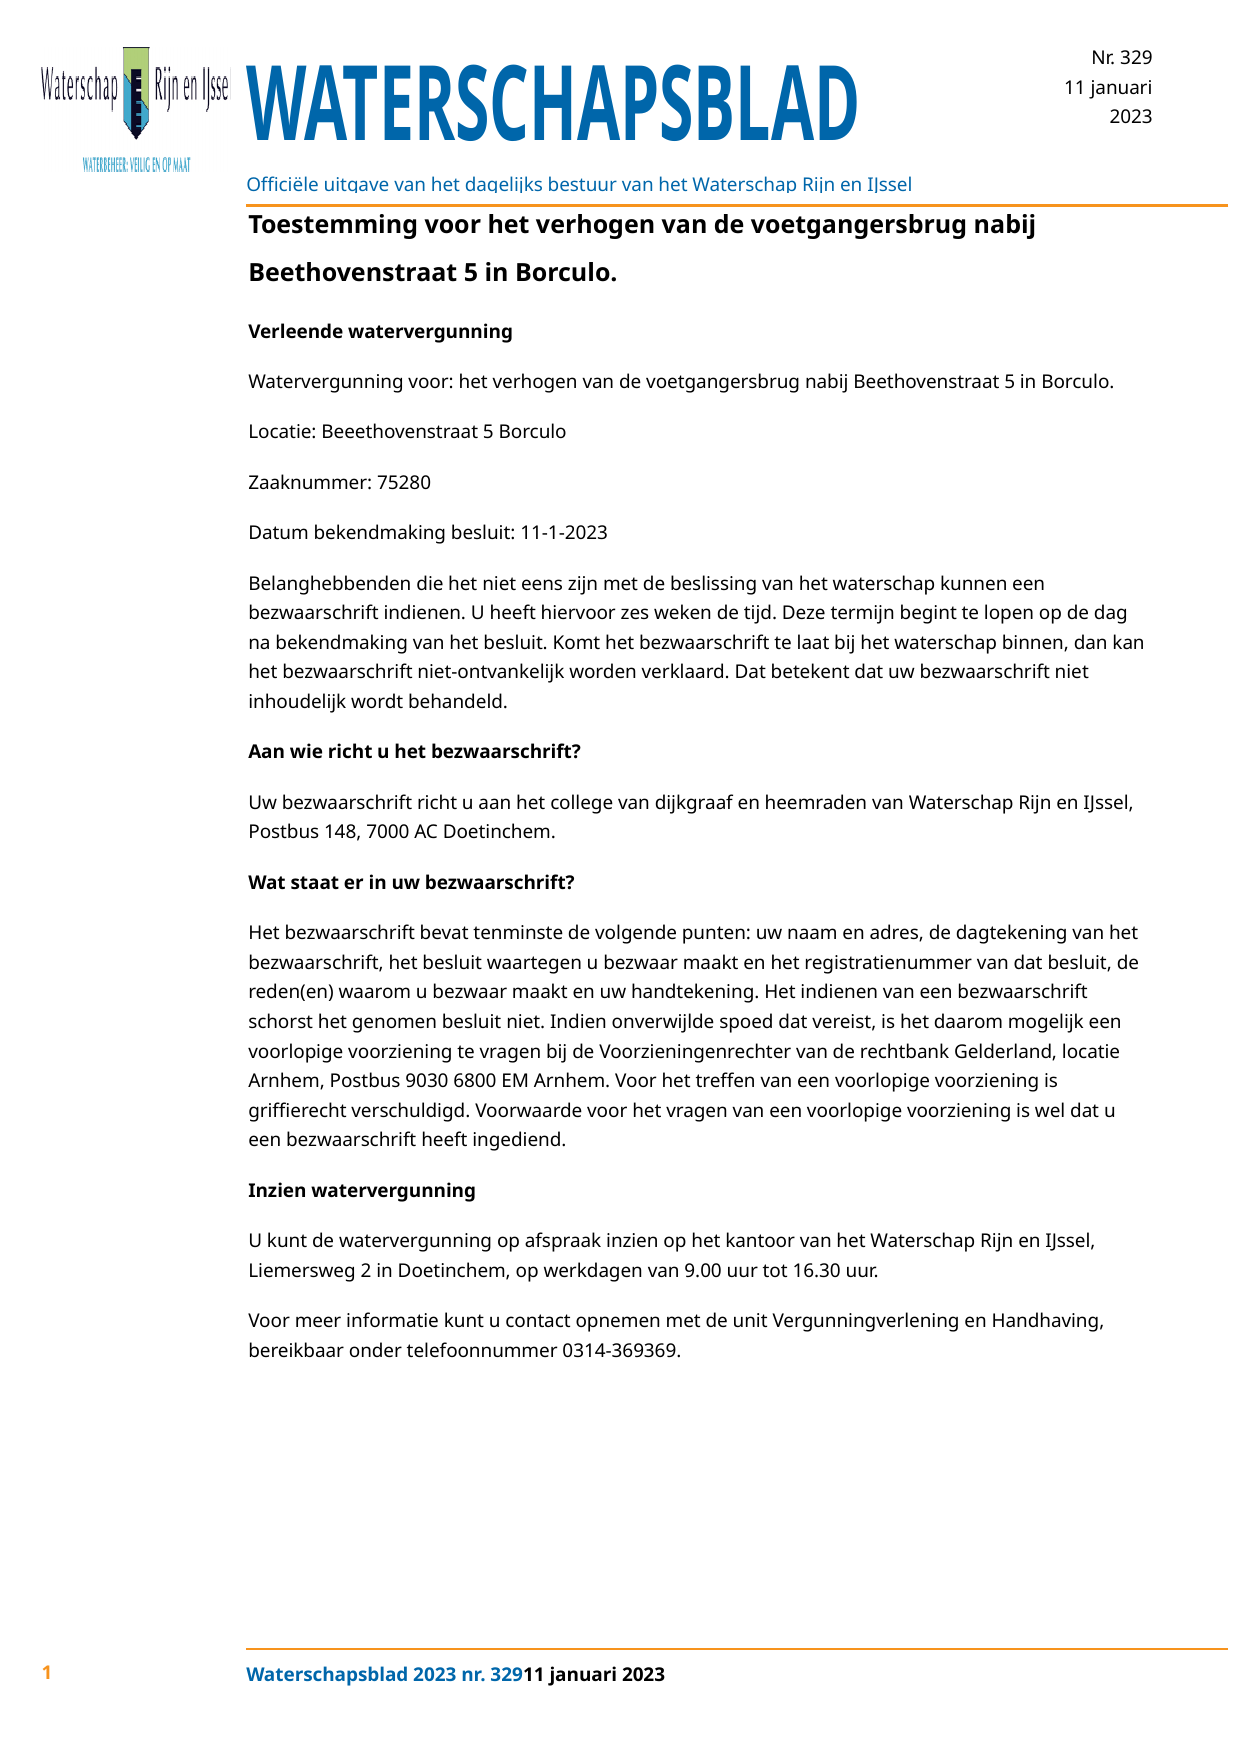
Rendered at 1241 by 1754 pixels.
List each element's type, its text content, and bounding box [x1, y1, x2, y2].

text Locatie: Beeethovenstraat 5 Borculo [248, 419, 1152, 444]
text Watervergunning voor: het verhogen van de voetgangersbrug nabij Beethovenstraat 5 in Borculo. [248, 368, 1152, 394]
text Voor meer informatie kunt u contact opnemen met de unit Vergunningverlening en Handhaving, bereikbaar onder telefoonnummer 0314-369369. [248, 1307, 1152, 1363]
text Het bezwaarschrift bevat tenminste de volgende punten: uw naam en adres, de dagtekening van het bezwaarschrift, het besluit waartegen u bezwaar maakt en het registratienummer van dat besluit, de reden(en) waarom u bezwaar maakt en uw handtekening. Het indienen van een bezwaarschrift schorst het genomen besluit niet. Indien onverwijlde spoed dat vereist, is het daarom mogelijk een voorlopige voorziening te vragen bij de Voorzieningenrechter van de rechtbank Gelderland, locatie Arnhem, Postbus 9030 6800 EM Arnhem. Voor het treffen van een voorlopige voorziening is griffierecht verschuldigd. Voorwaarde voor het vragen van een voorlopige voorziening is wel dat u een bezwaarschrift heeft ingediend. [248, 919, 1152, 1152]
text Zaaknummer: 75280 [248, 469, 1152, 495]
text Aan wie richt u het bezwaarschrift? [248, 739, 1152, 764]
text Verleende watervergunning [248, 318, 1152, 344]
text Belanghebbenden die het niet eens zijn met de beslissing van het waterschap kunnen een bezwaarschrift indienen. U heeft hiervoor zes weken de tijd. Deze termijn begint te lopen op de dag na bekendmaking van het besluit. Komt het bezwaarschrift te laat bij het waterschap binnen, dan kan het bezwaarschrift niet-ontvankelijk worden verklaard. Dat betekent dat uw bezwaarschrift niet inhoudelijk wordt behandeld. [248, 570, 1152, 714]
text Toestemming voor het verhogen van de voetgangersbrug nabij Beethovenstraat 5 in Borculo. [248, 207, 1152, 288]
text Inzien watervergunning [248, 1177, 1152, 1203]
picture [41, 47, 231, 172]
text U kunt de watervergunning op afspraak inzien op het kantoor van het Waterschap Rijn en IJssel, Liemersweg 2 in Doetinchem, op werkdagen van 9.00 uur tot 16.30 uur. [248, 1227, 1152, 1283]
text Datum bekendmaking besluit: 11-1-2023 [248, 519, 1152, 545]
text Uw bezwaarschrift richt u aan het college van dijkgraaf en heemraden van Waterschap Rijn en IJssel, Postbus 148, 7000 AC Doetinchem. [248, 789, 1152, 844]
text Wat staat er in uw bezwaarschrift? [248, 869, 1152, 895]
